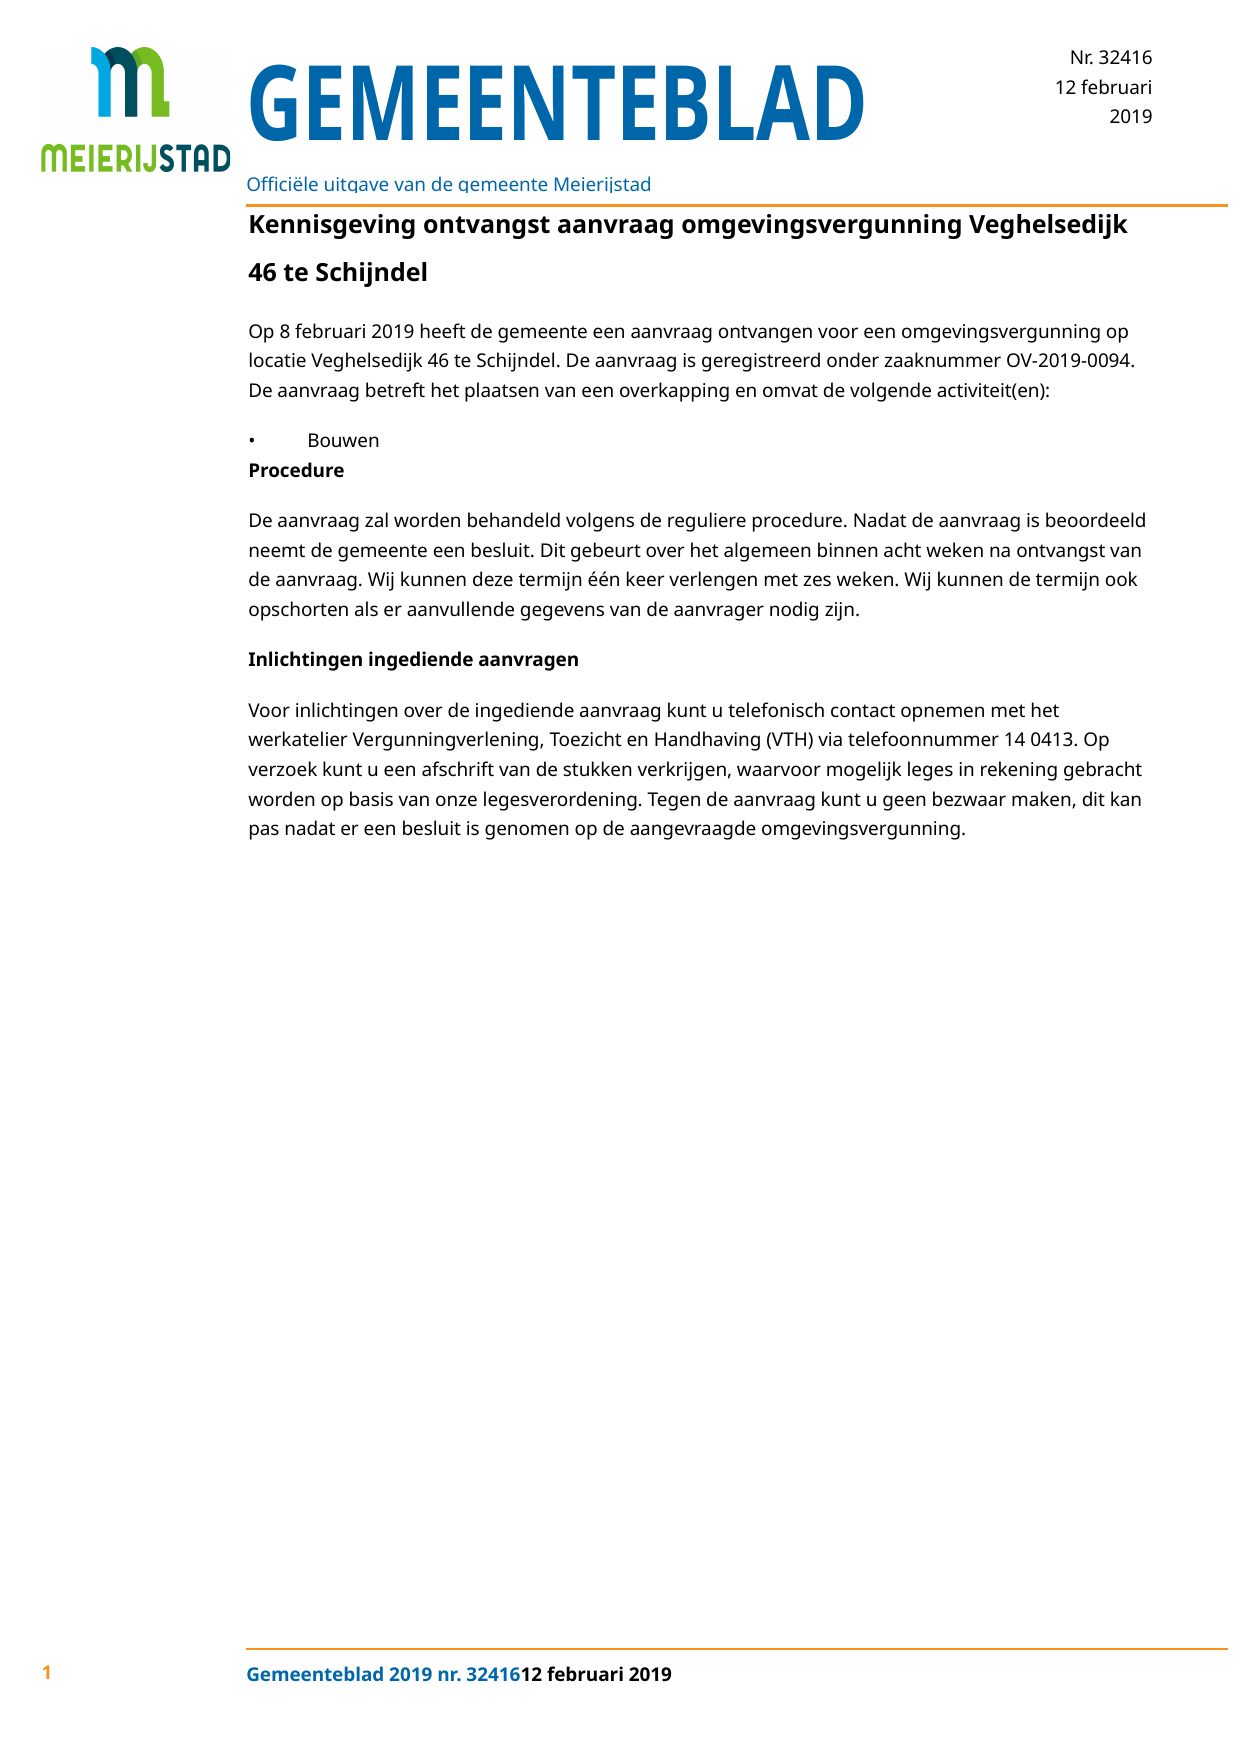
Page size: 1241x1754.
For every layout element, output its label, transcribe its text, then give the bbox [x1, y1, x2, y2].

text De aanvraag zal worden behandeld volgens de reguliere procedure. Nadat de aanvraag is beoordeeld neemt de gemeente een besluit. Dit gebeurt over het algemeen binnen acht weken na ontvangst van de aanvraag. Wij kunnen deze termijn één keer verlengen met zes weken. Wij kunnen de termijn ook opschorten als er aanvullende gegevens van de aanvrager nodig zijn. [248, 507, 1152, 622]
picture [41, 47, 231, 172]
list Bouwen [248, 427, 1152, 453]
text Voor inlichtingen over de ingediende aanvraag kunt u telefonisch contact opnemen met het werkatelier Vergunningverlening, Toezicht en Handhaving (VTH) via telefoonnummer 14 0413. Op verzoek kunt u een afschrift van de stukken verkrijgen, waarvoor mogelijk leges in rekening gebracht worden op basis van onze legesverordening. Tegen de aanvraag kunt u geen bezwaar maken, dit kan pas nadat er een besluit is genomen op de aangevraagde omgevingsvergunning. [248, 697, 1152, 841]
text Op 8 februari 2019 heeft de gemeente een aanvraag ontvangen voor een omgevingsvergunning op locatie Veghelsedijk 46 te Schijndel. De aanvraag is geregistreerd onder zaaknummer OV-2019-0094. De aanvraag betreft het plaatsen van een overkapping en omvat de volgende activiteit(en): [248, 318, 1152, 403]
text Procedure [248, 457, 1152, 483]
text Inlichtingen ingediende aanvragen [248, 647, 1152, 672]
text Kennisgeving ontvangst aanvraag omgevingsvergunning Veghelsedijk 46 te Schijndel [248, 207, 1152, 288]
